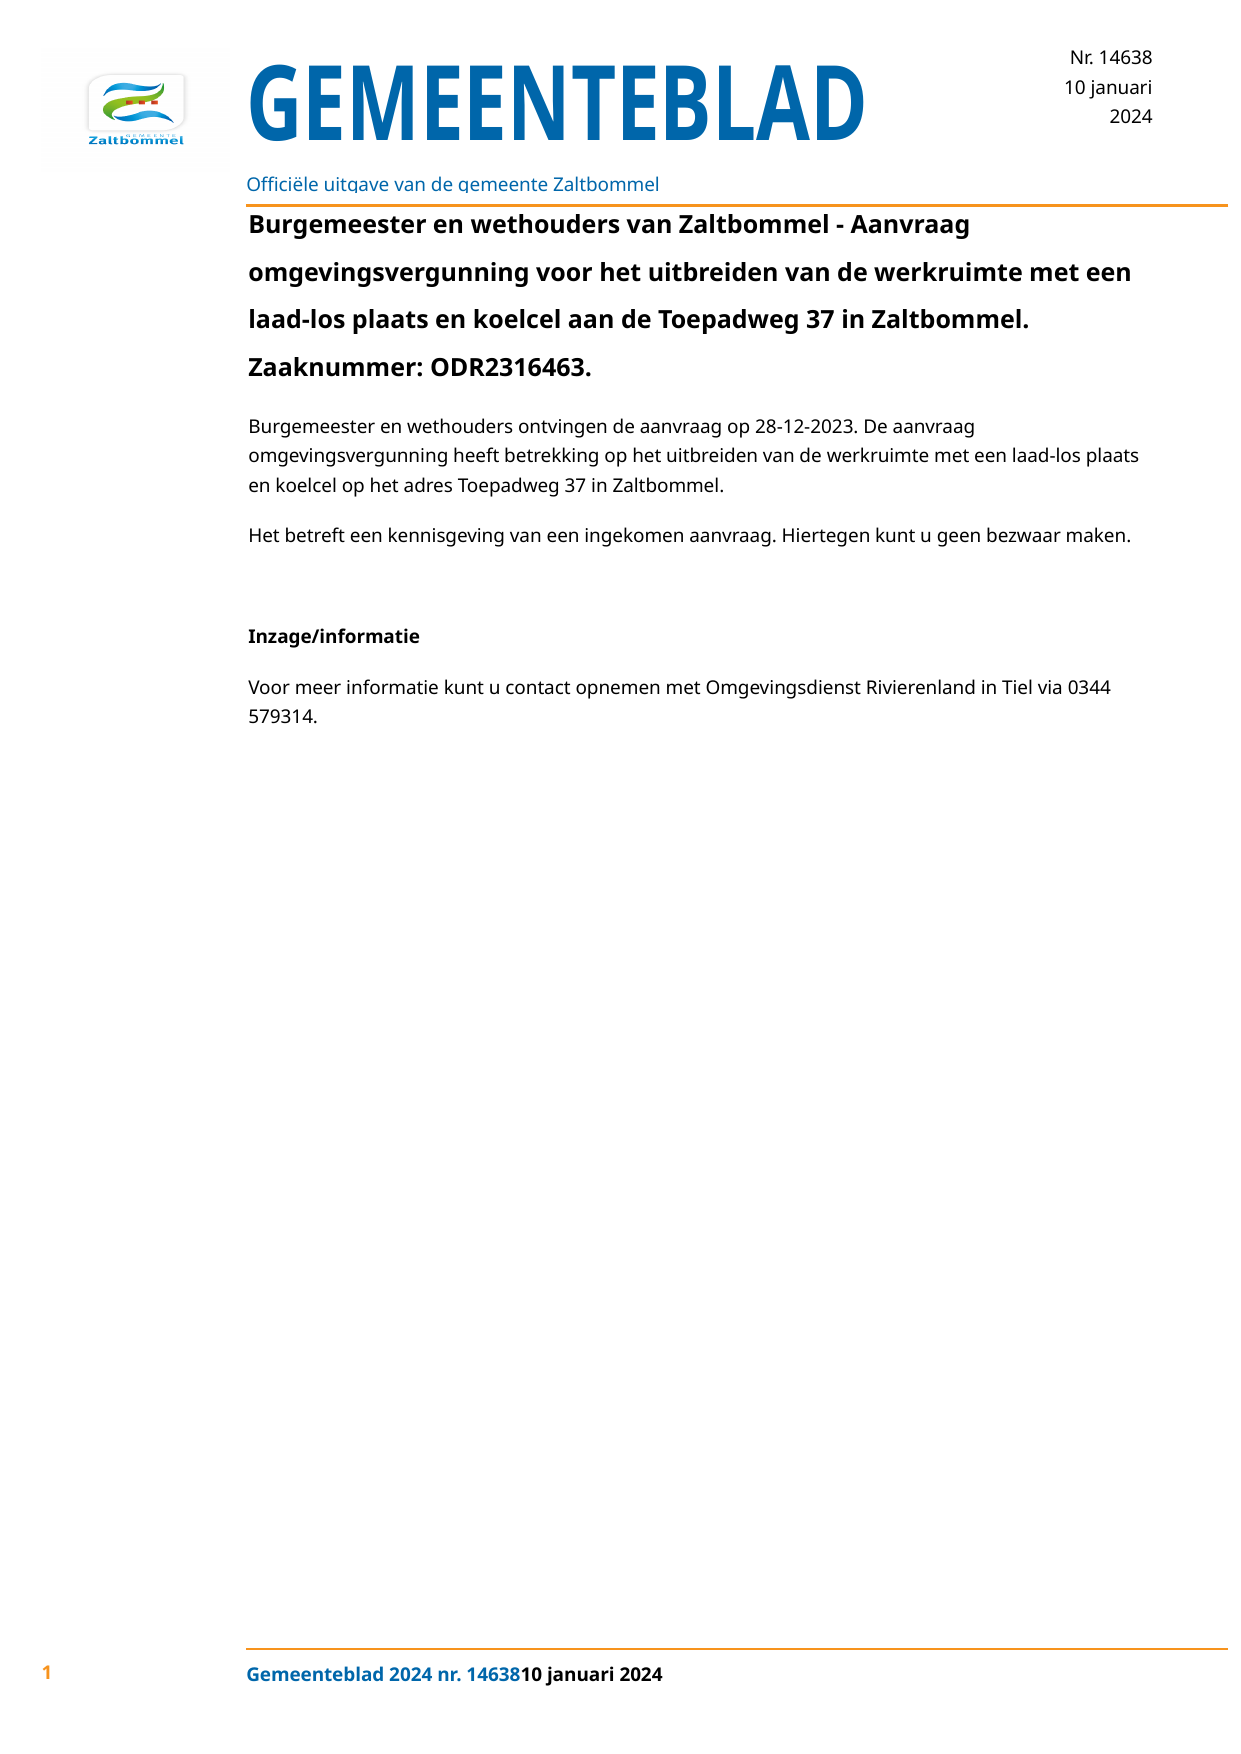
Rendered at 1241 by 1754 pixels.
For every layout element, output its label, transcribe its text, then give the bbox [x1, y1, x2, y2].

text Burgemeester en wethouders ontvingen de aanvraag op 28-12-2023. De aanvraag omgevingsvergunning heeft betrekking op het uitbreiden van de werkruimte met een laad-los plaats en koelcel op het adres Toepadweg 37 in Zaltbommel. [248, 413, 1152, 498]
text Inzage/informatie [248, 623, 1152, 649]
text Voor meer informatie kunt u contact opnemen met Omgevingsdienst Rivierenland in Tiel via 0344 579314. [248, 674, 1152, 729]
text Het betreft een kennisgeving van een ingekomen aanvraag. Hiertegen kunt u geen bezwaar maken. [248, 523, 1152, 548]
text Burgemeester en wethouders van Zaltbommel - Aanvraag omgevingsvergunning voor het uitbreiden van de werkruimte met een laad-los plaats en koelcel aan de Toepadweg 37 in Zaltbommel. Zaaknummer: ODR2316463. [248, 207, 1152, 384]
picture [41, 47, 231, 172]
